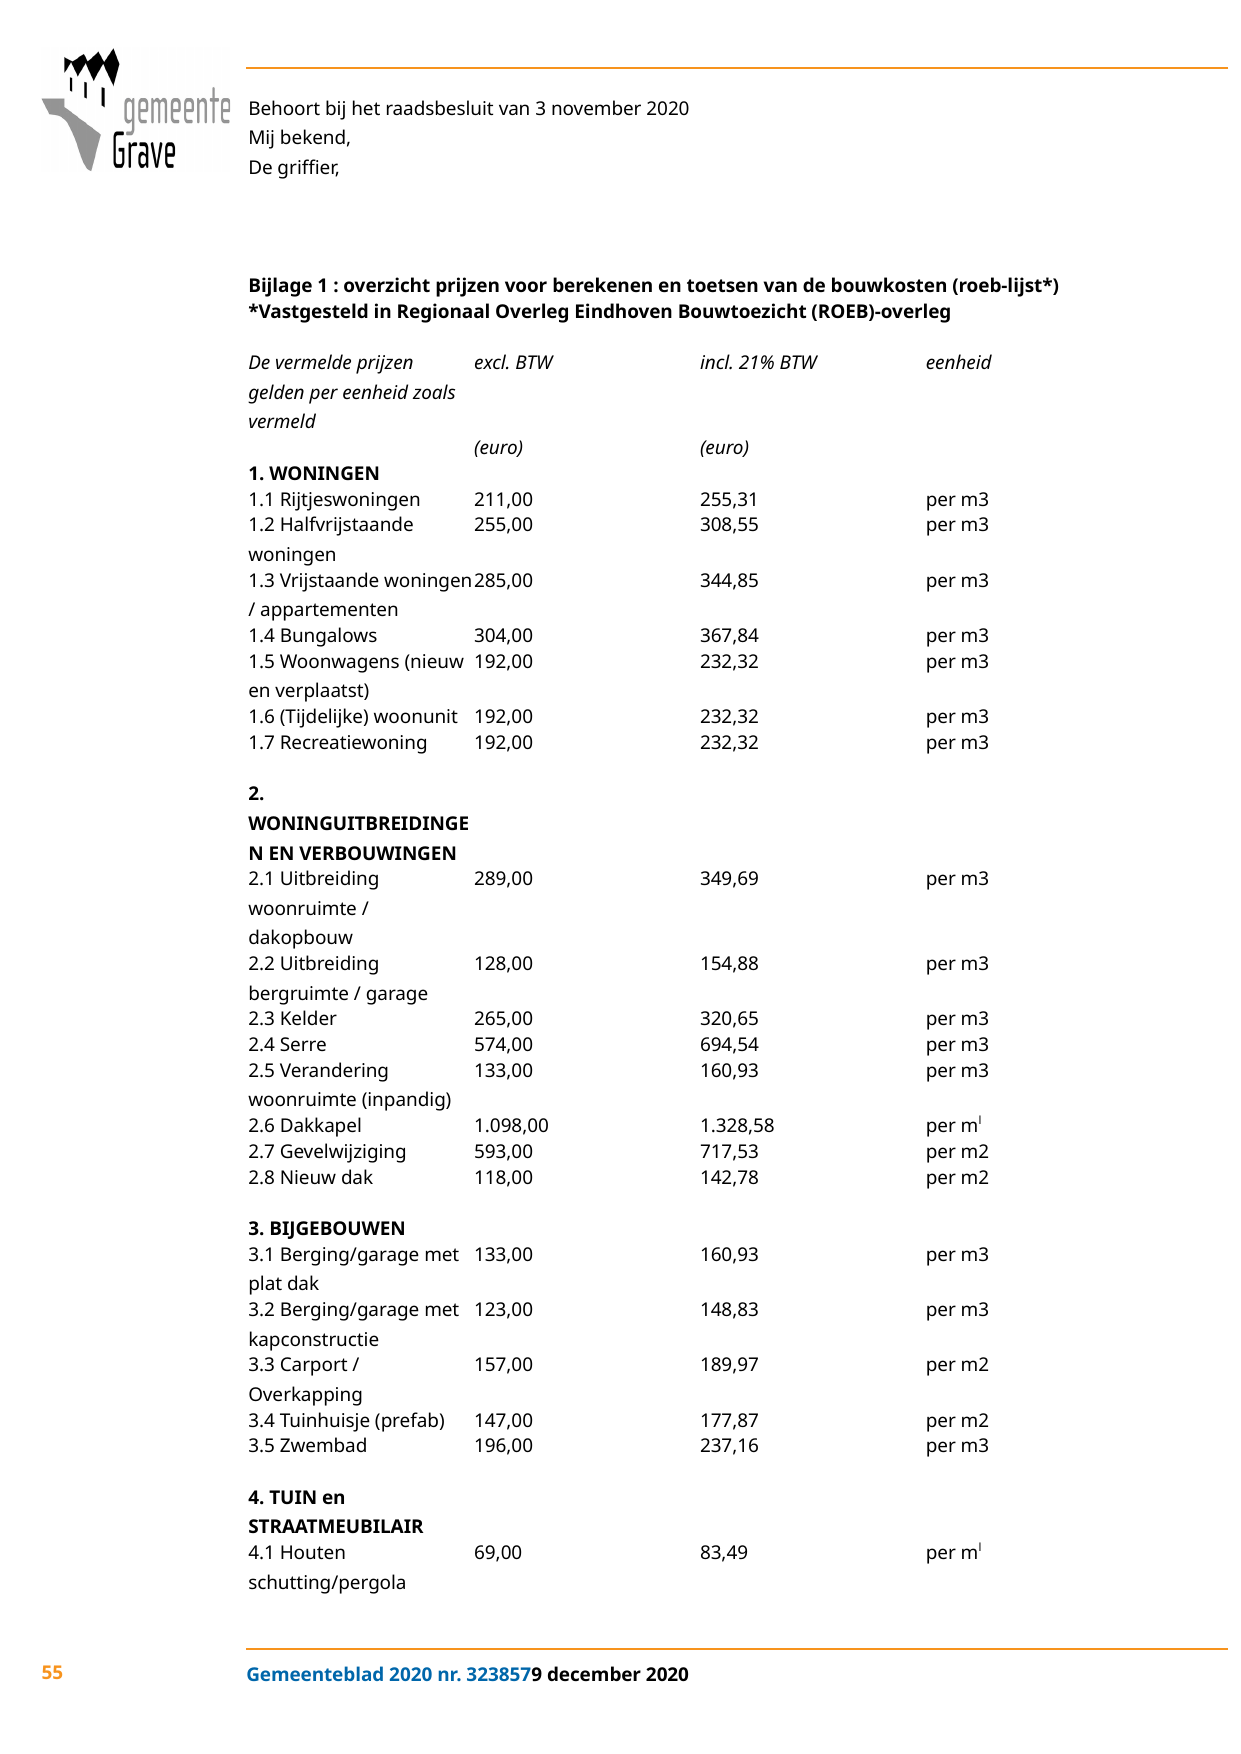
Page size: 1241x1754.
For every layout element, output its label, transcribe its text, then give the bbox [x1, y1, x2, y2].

table_cell [474, 460, 700, 486]
table_cell [926, 1484, 1152, 1539]
table_cell 160,93 [700, 1241, 926, 1296]
table_cell per m3 [926, 865, 1152, 950]
table_cell 148,83 [700, 1296, 926, 1352]
table_cell 133,00 [474, 1057, 700, 1112]
table_cell incl. 21% BTW [700, 350, 926, 434]
table_cell per m3 [926, 486, 1152, 512]
table_cell 367,84 [700, 622, 926, 648]
table_cell 4. TUIN en STRAATMEUBILAIR [248, 1484, 474, 1539]
table_cell 3. BIJGEBOUWEN [248, 1215, 474, 1241]
table_cell 232,32 [700, 703, 926, 729]
table_cell [926, 1190, 1152, 1215]
table_cell 211,00 [474, 486, 700, 512]
table_cell 2.8 Nieuw dak [248, 1164, 474, 1189]
table_cell 694,54 [700, 1031, 926, 1057]
table_cell per m3 [926, 567, 1152, 622]
table_cell per ml [926, 1113, 1152, 1138]
table_cell [700, 755, 926, 781]
table_cell 2.3 Kelder [248, 1006, 474, 1031]
table_cell 1.4 Bungalows [248, 622, 474, 648]
table_cell per m3 [926, 950, 1152, 1006]
table_cell 1.6 (Tijdelijke) woonunit [248, 703, 474, 729]
table_cell 717,53 [700, 1138, 926, 1164]
table_cell 2. WONINGUITBREIDINGEN EN VERBOUWINGEN [248, 781, 474, 865]
table_cell 3.1 Berging/garage met plat dak [248, 1241, 474, 1296]
table_cell per m3 [926, 703, 1152, 729]
table_cell [700, 781, 926, 865]
table_cell per m3 [926, 729, 1152, 755]
table_cell per m2 [926, 1352, 1152, 1407]
table_cell per m2 [926, 1164, 1152, 1189]
table_cell per m3 [926, 512, 1152, 567]
table_cell per m3 [926, 622, 1152, 648]
table_cell [700, 1459, 926, 1484]
table_cell (euro) [474, 435, 700, 460]
table_cell per m2 [926, 1407, 1152, 1433]
table_cell [926, 1459, 1152, 1484]
table_cell 192,00 [474, 703, 700, 729]
table_cell 192,00 [474, 648, 700, 703]
table_cell [474, 1215, 700, 1241]
table_cell 1.7 Recreatiewoning [248, 729, 474, 755]
table_cell 2.7 Gevelwijziging [248, 1138, 474, 1164]
table_cell 1.1 Rijtjeswoningen [248, 486, 474, 512]
table_cell 1.2 Halfvrijstaande woningen [248, 512, 474, 567]
table_cell 237,16 [700, 1433, 926, 1458]
table_cell [474, 1484, 700, 1539]
table_cell 1. WONINGEN [248, 460, 474, 486]
table_cell [248, 435, 474, 460]
table_cell 304,00 [474, 622, 700, 648]
table_cell [700, 1190, 926, 1215]
table_cell per m3 [926, 1057, 1152, 1112]
table_cell 232,32 [700, 729, 926, 755]
table_cell per m3 [926, 648, 1152, 703]
table_cell [926, 435, 1152, 460]
table_cell 192,00 [474, 729, 700, 755]
table_cell [474, 781, 700, 865]
table_cell [248, 324, 1152, 349]
table_cell excl. BTW [474, 350, 700, 434]
table_cell eenheid [926, 350, 1152, 434]
table_cell 142,78 [700, 1164, 926, 1189]
table_cell 3.5 Zwembad [248, 1433, 474, 1458]
table_cell per m3 [926, 1006, 1152, 1031]
table_cell 2.1 Uitbreiding woonruimte / dakopbouw [248, 865, 474, 950]
table_cell 1.3 Vrijstaande woningen / appartementen [248, 567, 474, 622]
table_cell 147,00 [474, 1407, 700, 1433]
table_header Bijlage 1 : overzicht prijzen voor berekenen en toetsen van de bouwkosten (roeb-lijst*) [248, 273, 1152, 298]
table_cell 189,97 [700, 1352, 926, 1407]
table_cell 349,69 [700, 865, 926, 950]
table_cell 157,00 [474, 1352, 700, 1407]
table_cell 1.5 Woonwagens (nieuw en verplaatst) [248, 648, 474, 703]
table_cell [700, 460, 926, 486]
table_cell *Vastgesteld in Regionaal Overleg Eindhoven Bouwtoezicht (ROEB)-overleg [248, 298, 1152, 324]
table_cell [474, 755, 700, 781]
table_cell 2.2 Uitbreiding bergruimte / garage [248, 950, 474, 1006]
table_cell 196,00 [474, 1433, 700, 1458]
table_cell [926, 460, 1152, 486]
table_cell 128,00 [474, 950, 700, 1006]
table_cell 118,00 [474, 1164, 700, 1189]
table_cell 344,85 [700, 567, 926, 622]
text Mij bekend, [248, 124, 1152, 150]
table_cell per m3 [926, 1433, 1152, 1458]
table_cell 3.4 Tuinhuisje (prefab) [248, 1407, 474, 1433]
table_cell [926, 755, 1152, 781]
table_cell [474, 1459, 700, 1484]
table_cell 154,88 [700, 950, 926, 1006]
table_cell [474, 1190, 700, 1215]
table_cell per m2 [926, 1138, 1152, 1164]
table_cell 133,00 [474, 1241, 700, 1296]
table_cell 2.5 Verandering woonruimte (inpandig) [248, 1057, 474, 1112]
table_cell 3.2 Berging/garage met kapconstructie [248, 1296, 474, 1352]
table_cell [700, 1215, 926, 1241]
table_cell 255,31 [700, 486, 926, 512]
table_cell [926, 781, 1152, 865]
table_cell 308,55 [700, 512, 926, 567]
picture [41, 47, 231, 172]
table_cell (euro) [700, 435, 926, 460]
table_cell 289,00 [474, 865, 700, 950]
table_cell [248, 1190, 474, 1215]
table_cell 160,93 [700, 1057, 926, 1112]
table_cell 574,00 [474, 1031, 700, 1057]
table_cell per m3 [926, 1296, 1152, 1352]
table_cell per ml [926, 1540, 1152, 1595]
table_cell 232,32 [700, 648, 926, 703]
table_cell 2.6 Dakkapel [248, 1113, 474, 1138]
text Behoort bij het raadsbesluit van 3 november 2020 [248, 95, 1152, 121]
table_cell 3.3 Carport / Overkapping [248, 1352, 474, 1407]
table_cell 1.328,58 [700, 1113, 926, 1138]
table_cell 123,00 [474, 1296, 700, 1352]
table_cell [248, 755, 474, 781]
table_cell 265,00 [474, 1006, 700, 1031]
table_cell [926, 1215, 1152, 1241]
table_cell 83,49 [700, 1540, 926, 1595]
table_cell [700, 1484, 926, 1539]
table_cell 2.4 Serre [248, 1031, 474, 1057]
table_cell 255,00 [474, 512, 700, 567]
text De griffier, [248, 154, 1152, 180]
table_cell per m3 [926, 1241, 1152, 1296]
table_cell 593,00 [474, 1138, 700, 1164]
table_cell 69,00 [474, 1540, 700, 1595]
table_cell 320,65 [700, 1006, 926, 1031]
table_cell [248, 1459, 474, 1484]
table_cell 1.098,00 [474, 1113, 700, 1138]
table_cell 4.1 Houten schutting/pergola [248, 1540, 474, 1595]
table_cell per m3 [926, 1031, 1152, 1057]
table_cell 177,87 [700, 1407, 926, 1433]
table_cell De vermelde prijzen gelden per eenheid zoals vermeld [248, 350, 474, 434]
table_cell 285,00 [474, 567, 700, 622]
